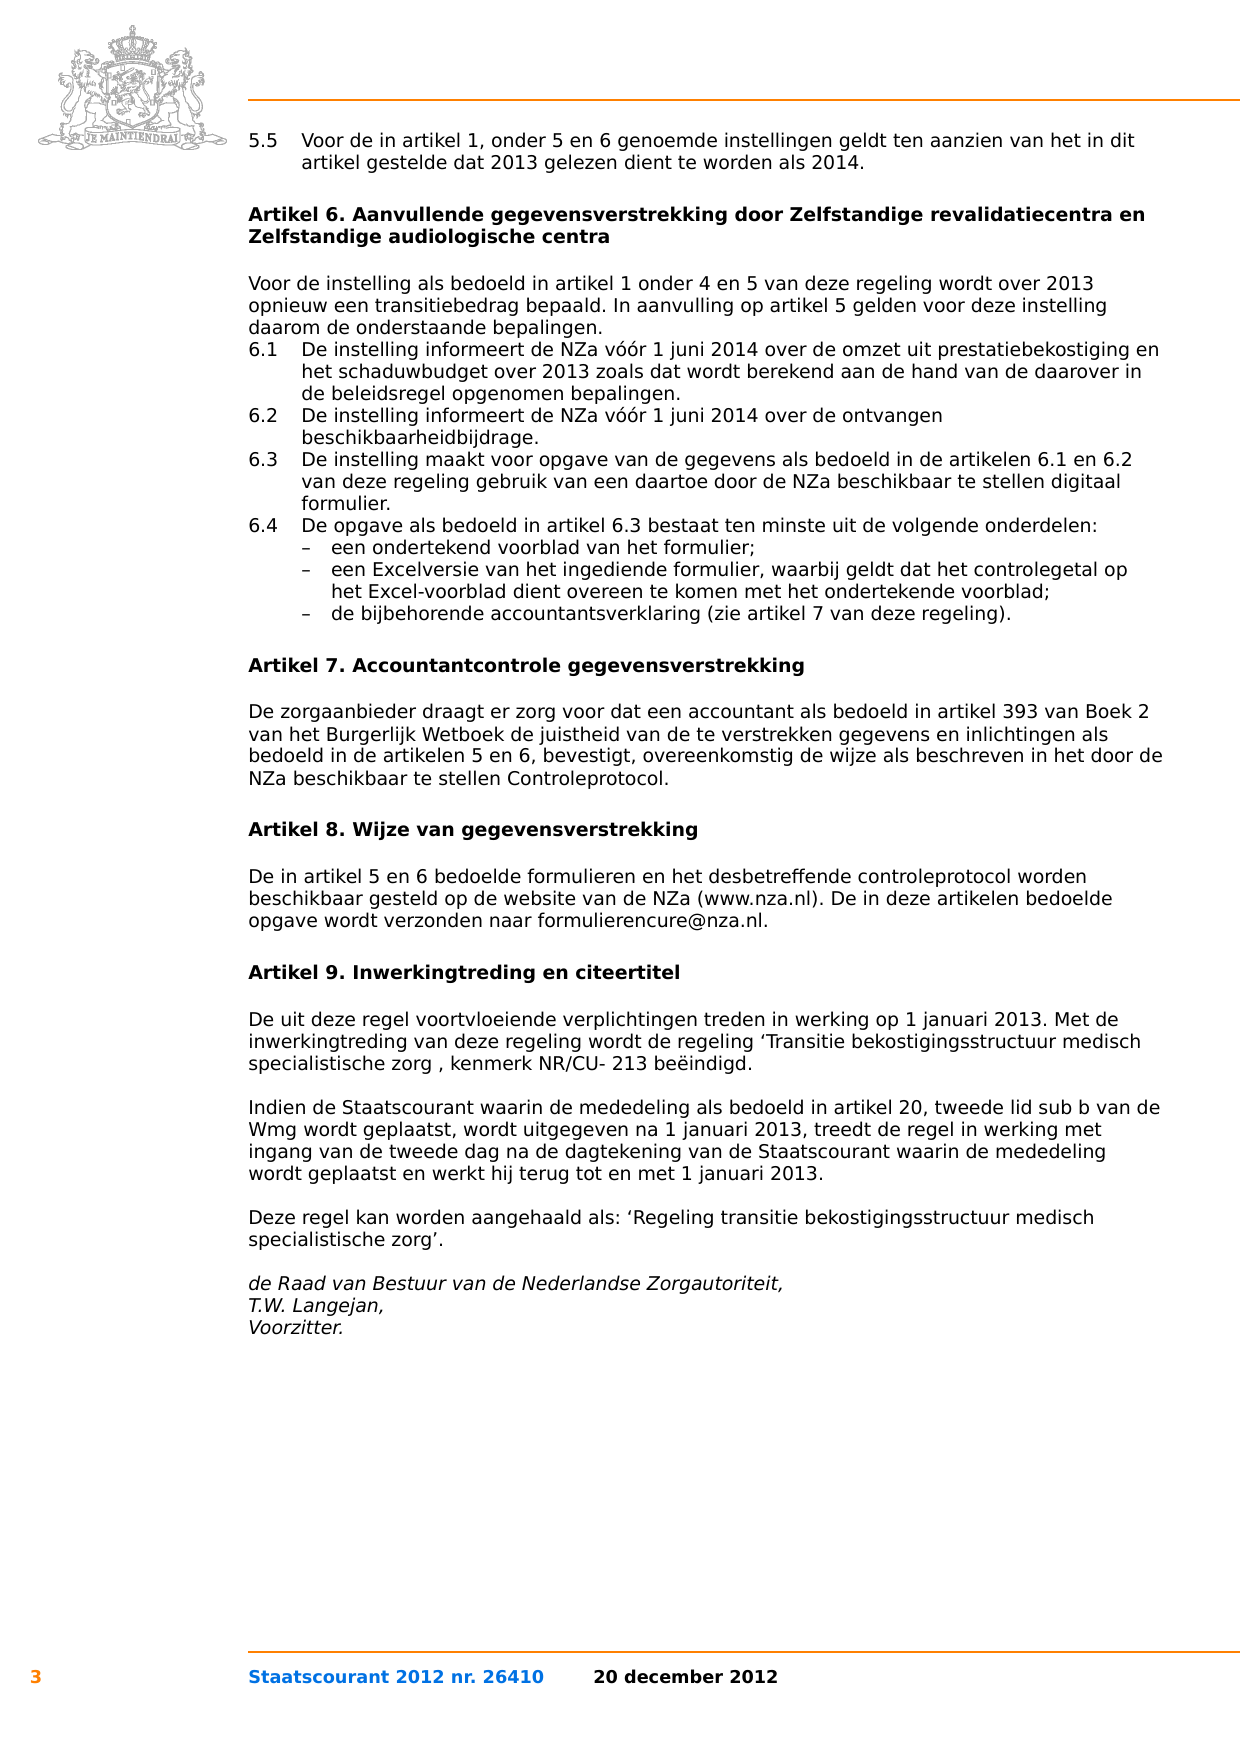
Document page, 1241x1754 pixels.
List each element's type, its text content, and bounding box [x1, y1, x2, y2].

text De zorgaanbieder draagt er zorg voor dat een accountant als bedoeld in artikel 393 van Boek 2 van het Burgerlijk Wetboek de juistheid van de te verstrekken gegevens en inlichtingen als bedoeld in de artikelen 5 en 6, bevestigt, overeenkomstig de wijze als beschreven in het door de NZa beschikbaar te stellen Controleprotocol. [248, 701, 1163, 789]
text 6.2 De instelling informeert de NZa vóór 1 juni 2014 over de ontvangen beschikbaarheidbijdrage. [248, 405, 1163, 449]
subtitle Artikel 7. Accountantcontrole gegevensverstrekking [248, 654, 1163, 676]
picture [38, 25, 227, 150]
subtitle Artikel 6. Aanvullende gegevensverstrekking door Zelfstandige revalidatiecentra en Zelfstandige audiologische centra [248, 204, 1163, 248]
text 6.1 De instelling informeert de NZa vóór 1 juni 2014 over de omzet uit prestatiebekostiging en het schaduwbudget over 2013 zoals dat wordt berekend aan de hand van de daarover in de beleidsregel opgenomen bepalingen. [248, 339, 1163, 405]
text – een Excelversie van het ingediende formulier, waarbij geldt dat het controlegetal op het Excel-voorblad dient overeen te komen met het ondertekende voorblad; [301, 558, 1163, 602]
text Voor de instelling als bedoeld in artikel 1 onder 4 en 5 van deze regeling wordt over 2013 opnieuw een transitiebedrag bepaald. In aanvulling op artikel 5 gelden voor deze instelling daarom de onderstaande bepalingen. [248, 273, 1163, 339]
text 6.3 De instelling maakt voor opgave van de gegevens als bedoeld in de artikelen 6.1 en 6.2 van deze regeling gebruik van een daartoe door de NZa beschikbaar te stellen digitaal formulier. [248, 449, 1163, 514]
text De in artikel 5 en 6 bedoelde formulieren en het desbetreffende controleprotocol worden beschikbaar gesteld op de website van de NZa (www.nza.nl). De in deze artikelen bedoelde opgave wordt verzonden naar formulierencure@nza.nl. [248, 866, 1163, 932]
text 5.5 Voor de in artikel 1, onder 5 en 6 genoemde instellingen geldt ten aanzien van het in dit artikel gestelde dat 2013 gelezen dient te worden als 2014. [248, 130, 1163, 174]
text 6.4 De opgave als bedoeld in artikel 6.3 bestaat ten minste uit de volgende onderdelen: [248, 514, 1163, 537]
text Deze regel kan worden aangehaald als: ‘Regeling transitie bekostigingsstructuur medisch specialistische zorg’. [248, 1207, 1163, 1251]
text – een ondertekend voorblad van het formulier; [301, 537, 1163, 558]
text – de bijbehorende accountantsverklaring (zie artikel 7 van deze regeling). [301, 602, 1163, 624]
text Indien de Staatscourant waarin de mededeling als bedoeld in artikel 20, tweede lid sub b van de Wmg wordt geplaatst, wordt uitgegeven na 1 januari 2013, treedt de regel in werking met ingang van de tweede dag na de dagtekening van de Staatscourant waarin de mededeling wordt geplaatst en werkt hij terug tot en met 1 januari 2013. [248, 1097, 1163, 1185]
text De uit deze regel voortvloeiende verplichtingen treden in werking op 1 januari 2013. Met de inwerkingtreding van deze regeling wordt de regeling ‘Transitie bekostigingsstructuur medisch specialistische zorg , kenmerk NR/CU- 213 beëindigd. [248, 1009, 1163, 1075]
text de Raad van Bestuur van de Nederlandse Zorgautoriteit, T.W. Langejan, Voorzitter. [248, 1273, 1163, 1339]
subtitle Artikel 9. Inwerkingtreding en citeertitel [248, 962, 1163, 984]
subtitle Artikel 8. Wijze van gegevensverstrekking [248, 819, 1163, 841]
